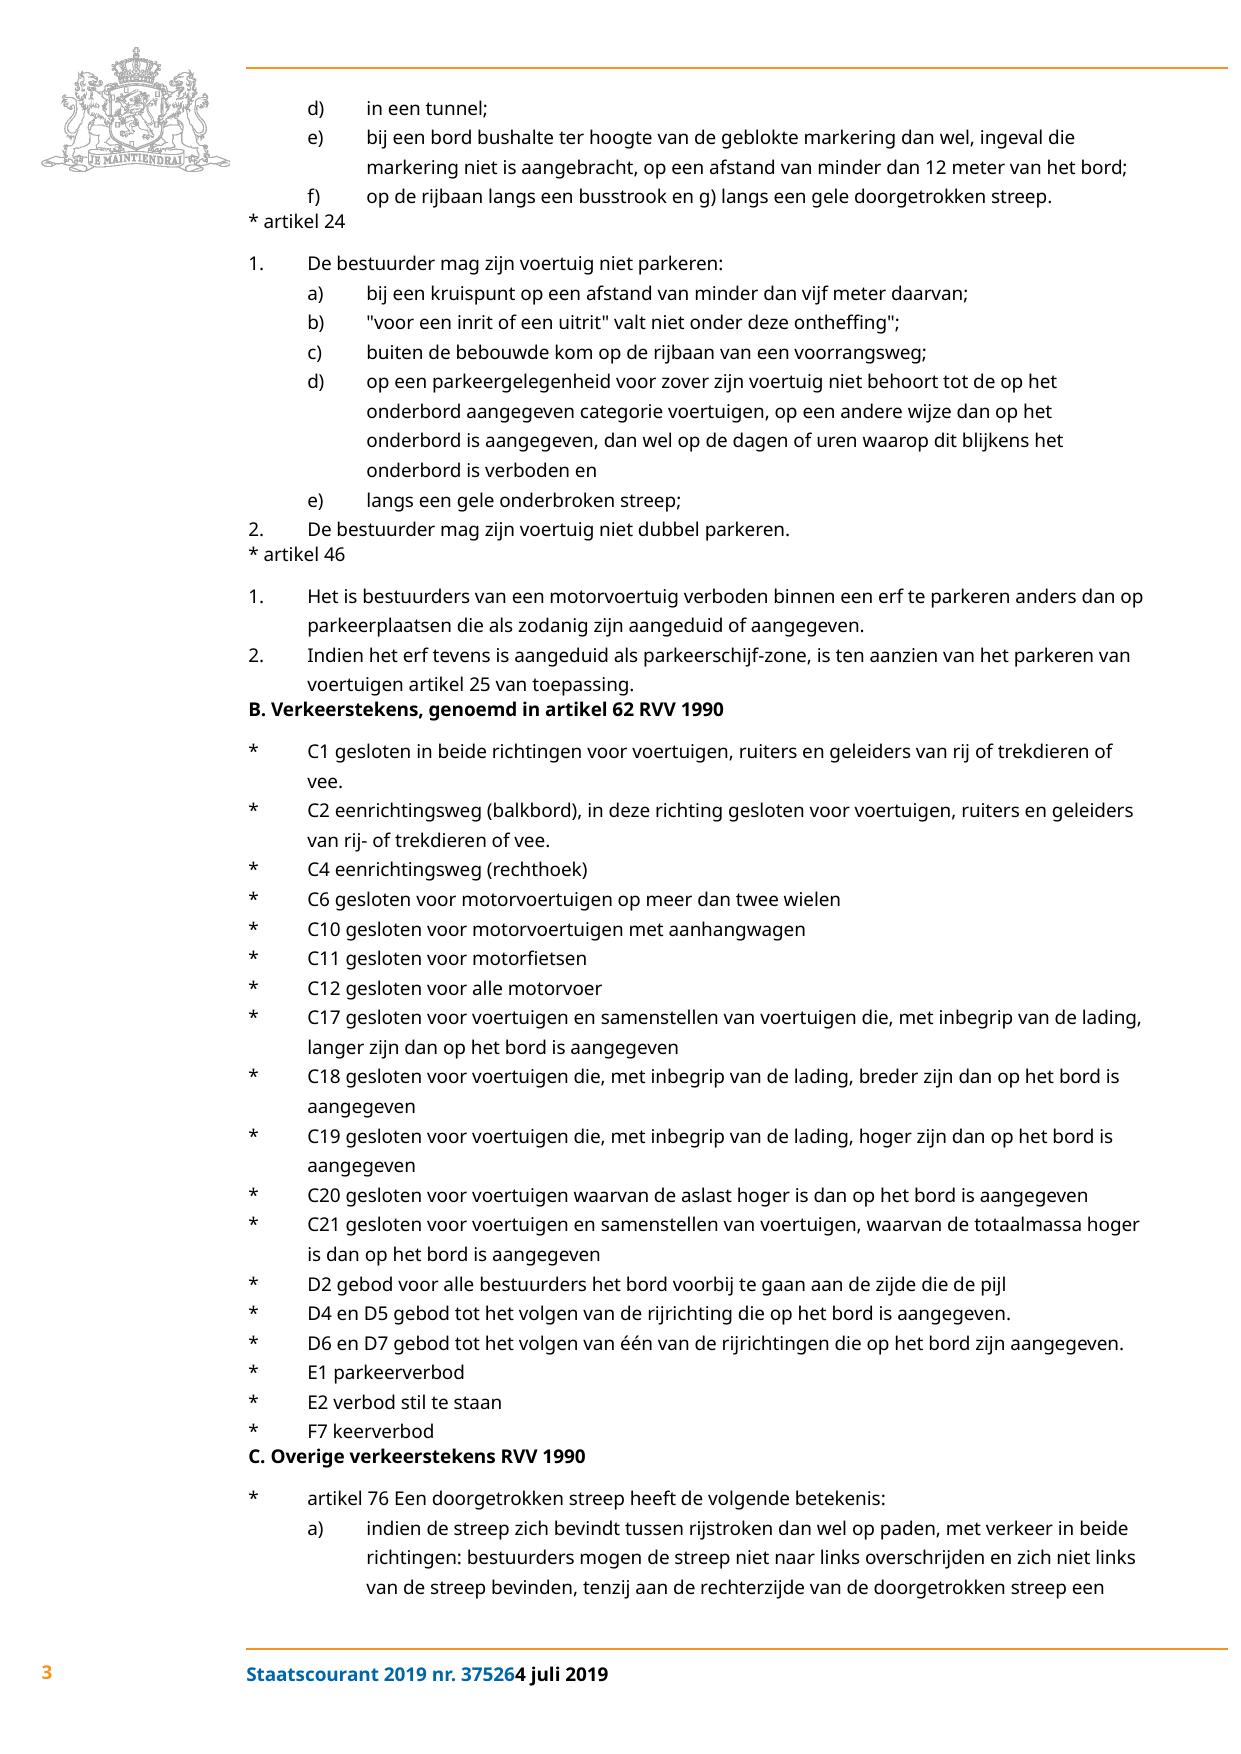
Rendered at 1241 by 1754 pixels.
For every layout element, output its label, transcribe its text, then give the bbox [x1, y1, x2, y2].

list bij een kruispunt op een afstand van minder dan vijf meter daarvan; [307, 280, 1152, 305]
list D2 gebod voor alle bestuurders het bord voorbij te gaan aan de zijde die de pijl [248, 1271, 1152, 1296]
list E1 parkeerverbod [248, 1359, 1152, 1385]
text B. Verkeerstekens, genoemd in artikel 62 RVV 1990 [248, 701, 1152, 721]
list in een tunnel; [307, 95, 1152, 121]
list Het is bestuurders van een motorvoertuig verboden binnen een erf te parkeren anders dan op parkeerplaatsen die als zodanig zijn aangeduid of aangegeven. [248, 583, 1152, 638]
list op een parkeergelegenheid voor zover zijn voertuig niet behoort tot de op het onderbord aangegeven categorie voertuigen, op een andere wijze dan op het onderbord is aangegeven, dan wel op de dagen of uren waarop dit blijkens het onderbord is verboden en [307, 368, 1152, 483]
list C18 gesloten voor voertuigen die, met inbegrip van de lading, breder zijn dan op het bord is aangegeven [248, 1064, 1152, 1119]
list C11 gesloten voor motorfietsen [248, 945, 1152, 971]
list artikel 76 Een doorgetrokken streep heeft de volgende betekenis: [248, 1485, 1152, 1511]
list C19 gesloten voor voertuigen die, met inbegrip van de lading, hoger zijn dan op het bord is aangegeven [248, 1123, 1152, 1178]
list langs een gele onderbroken streep; [307, 487, 1152, 512]
list C1 gesloten in beide richtingen voor voertuigen, ruiters en geleiders van rij of trekdieren of vee. [248, 738, 1152, 793]
list C21 gesloten voor voertuigen en samenstellen van voertuigen, waarvan de totaalmassa hoger is dan op het bord is aangegeven [248, 1212, 1152, 1267]
list C12 gesloten voor alle motorvoer [248, 975, 1152, 1001]
list buiten de bebouwde kom op de rijbaan van een voorrangsweg; [307, 339, 1152, 364]
list C17 gesloten voor voertuigen en samenstellen van voertuigen die, met inbegrip van de lading, langer zijn dan op het bord is aangegeven [248, 1004, 1152, 1060]
picture [41, 47, 231, 172]
list C10 gesloten voor motorvoertuigen met aanhangwagen [248, 916, 1152, 941]
list bij een bord bushalte ter hoogte van de geblokte markering dan wel, ingeval die markering niet is aangebracht, op een afstand van minder dan 12 meter van het bord; [307, 124, 1152, 180]
list De bestuurder mag zijn voertuig niet parkeren: [248, 250, 1152, 276]
list "voor een inrit of een uitrit" valt niet onder deze ontheffing"; [307, 309, 1152, 335]
list op de rijbaan langs een busstrook en g) langs een gele doorgetrokken streep. [307, 183, 1152, 209]
text * artikel 46 [248, 546, 1152, 565]
list C6 gesloten voor motorvoertuigen op meer dan twee wielen [248, 886, 1152, 912]
list F7 keerverbod [248, 1419, 1152, 1444]
list C4 eenrichtingsweg (rechthoek) [248, 857, 1152, 882]
list Indien het erf tevens is aangeduid als parkeerschijf-zone, is ten aanzien van het parkeren van voertuigen artikel 25 van toepassing. [248, 642, 1152, 697]
list D4 en D5 gebod tot het volgen van de rijrichting die op het bord is aangegeven. [248, 1300, 1152, 1326]
text C. Overige verkeerstekens RVV 1990 [248, 1448, 1152, 1467]
text * artikel 24 [248, 213, 1152, 232]
list D6 en D7 gebod tot het volgen van één van de rijrichtingen die op het bord zijn aangegeven. [248, 1330, 1152, 1356]
list C20 gesloten voor voertuigen waarvan de aslast hoger is dan op het bord is aangegeven [248, 1182, 1152, 1208]
list De bestuurder mag zijn voertuig niet dubbel parkeren. [248, 516, 1152, 542]
list C2 eenrichtingsweg (balkbord), in deze richting gesloten voor voertuigen, ruiters en geleiders van rij- of trekdieren of vee. [248, 797, 1152, 853]
list E2 verbod stil te staan [248, 1389, 1152, 1415]
list indien de streep zich bevindt tussen rijstroken dan wel op paden, met verkeer in beide richtingen: bestuurders mogen de streep niet naar links overschrijden en zich niet links van de streep bevinden, tenzij aan de rechterzijde van de doorgetrokken streep een [307, 1515, 1152, 1600]
